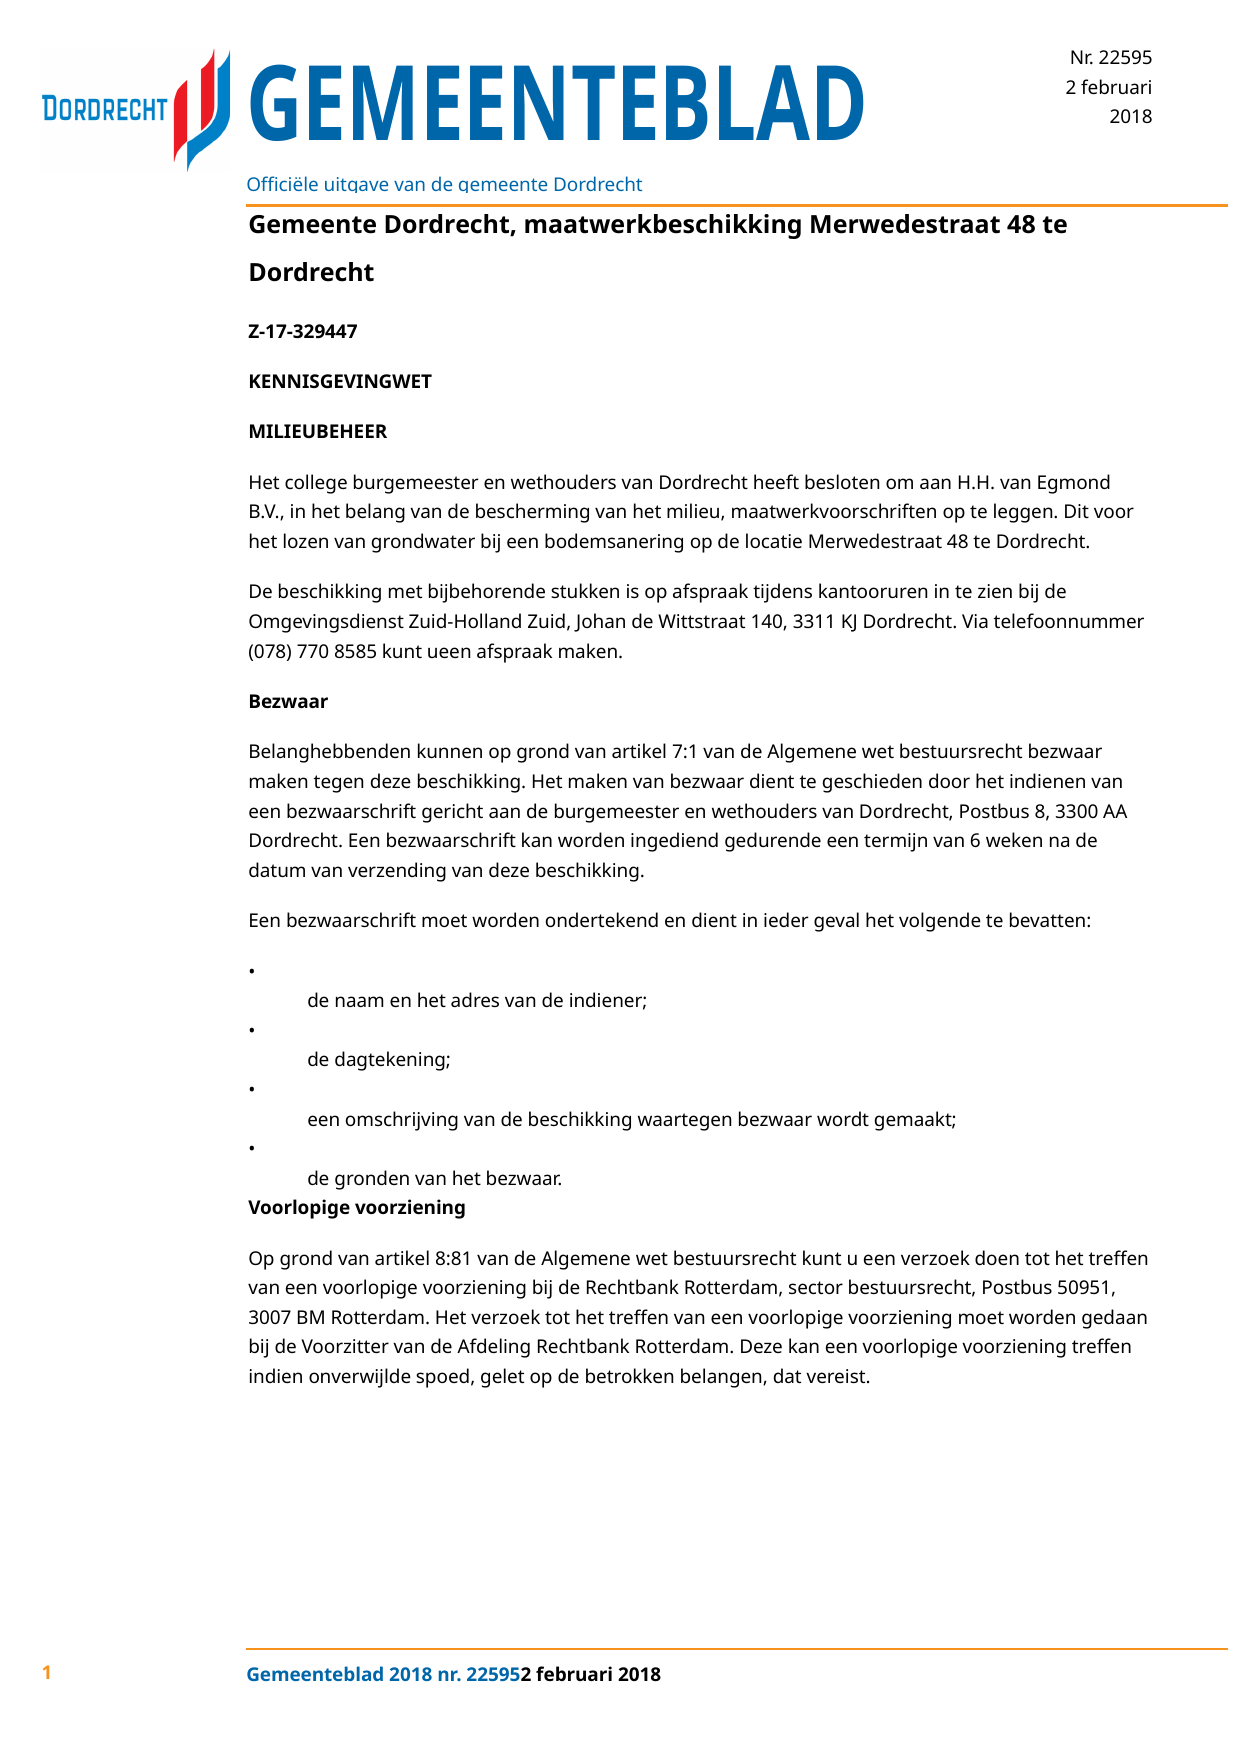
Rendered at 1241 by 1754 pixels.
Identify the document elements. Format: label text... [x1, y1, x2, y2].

text KENNISGEVINGWET [248, 368, 1152, 394]
text Op grond van artikel 8:81 van de Algemene wet bestuursrecht kunt u een verzoek doen tot het treffen van een voorlopige voorziening bij de Rechtbank Rotterdam, sector bestuursrecht, Postbus 50951, 3007 BM Rotterdam. Het verzoek tot het treffen van een voorlopige voorziening moet worden gedaan bij de Voorzitter van de Afdeling Rechtbank Rotterdam. Deze kan een voorlopige voorziening treffen indien onverwijlde spoed, gelet op de betrokken belangen, dat vereist. [248, 1245, 1152, 1389]
list een omschrijving van de beschikking waartegen bezwaar wordt gemaakt; [248, 1106, 1152, 1132]
picture [41, 47, 231, 172]
text Z-17-329447 [248, 318, 1152, 344]
text MILIEUBEHEER [248, 419, 1152, 444]
list de naam en het adres van de indiener; [248, 987, 1152, 1013]
text Het college burgemeester en wethouders van Dordrecht heeft besloten om aan H.H. van Egmond B.V., in het belang van de bescherming van het milieu, maatwerkvoorschriften op te leggen. Dit voor het lozen van grondwater bij een bodemsanering op de locatie Merwedestraat 48 te Dordrecht. [248, 469, 1152, 554]
text Een bezwaarschrift moet worden ondertekend en dient in ieder geval het volgende te bevatten: [248, 907, 1152, 933]
text Voorlopige voorziening [248, 1194, 1152, 1220]
list de dagtekening; [248, 1047, 1152, 1072]
text Belanghebbenden kunnen op grond van artikel 7:1 van de Algemene wet bestuursrecht bezwaar maken tegen deze beschikking. Het maken van bezwaar dient te geschieden door het indienen van een bezwaarschrift gericht aan de burgemeester en wethouders van Dordrecht, Postbus 8, 3300 AA Dordrecht. Een bezwaarschrift kan worden ingediend gedurende een termijn van 6 weken na de datum van verzending van deze beschikking. [248, 739, 1152, 883]
text Gemeente Dordrecht, maatwerkbeschikking Merwedestraat 48 te Dordrecht [248, 207, 1152, 288]
text De beschikking met bijbehorende stukken is op afspraak tijdens kantooruren in te zien bij de Omgevingsdienst Zuid-Holland Zuid, Johan de Wittstraat 140, 3311 KJ Dordrecht. Via telefoonnummer (078) 770 8585 kunt ueen afspraak maken. [248, 579, 1152, 664]
list de gronden van het bezwaar. [248, 1165, 1152, 1191]
text Bezwaar [248, 688, 1152, 714]
